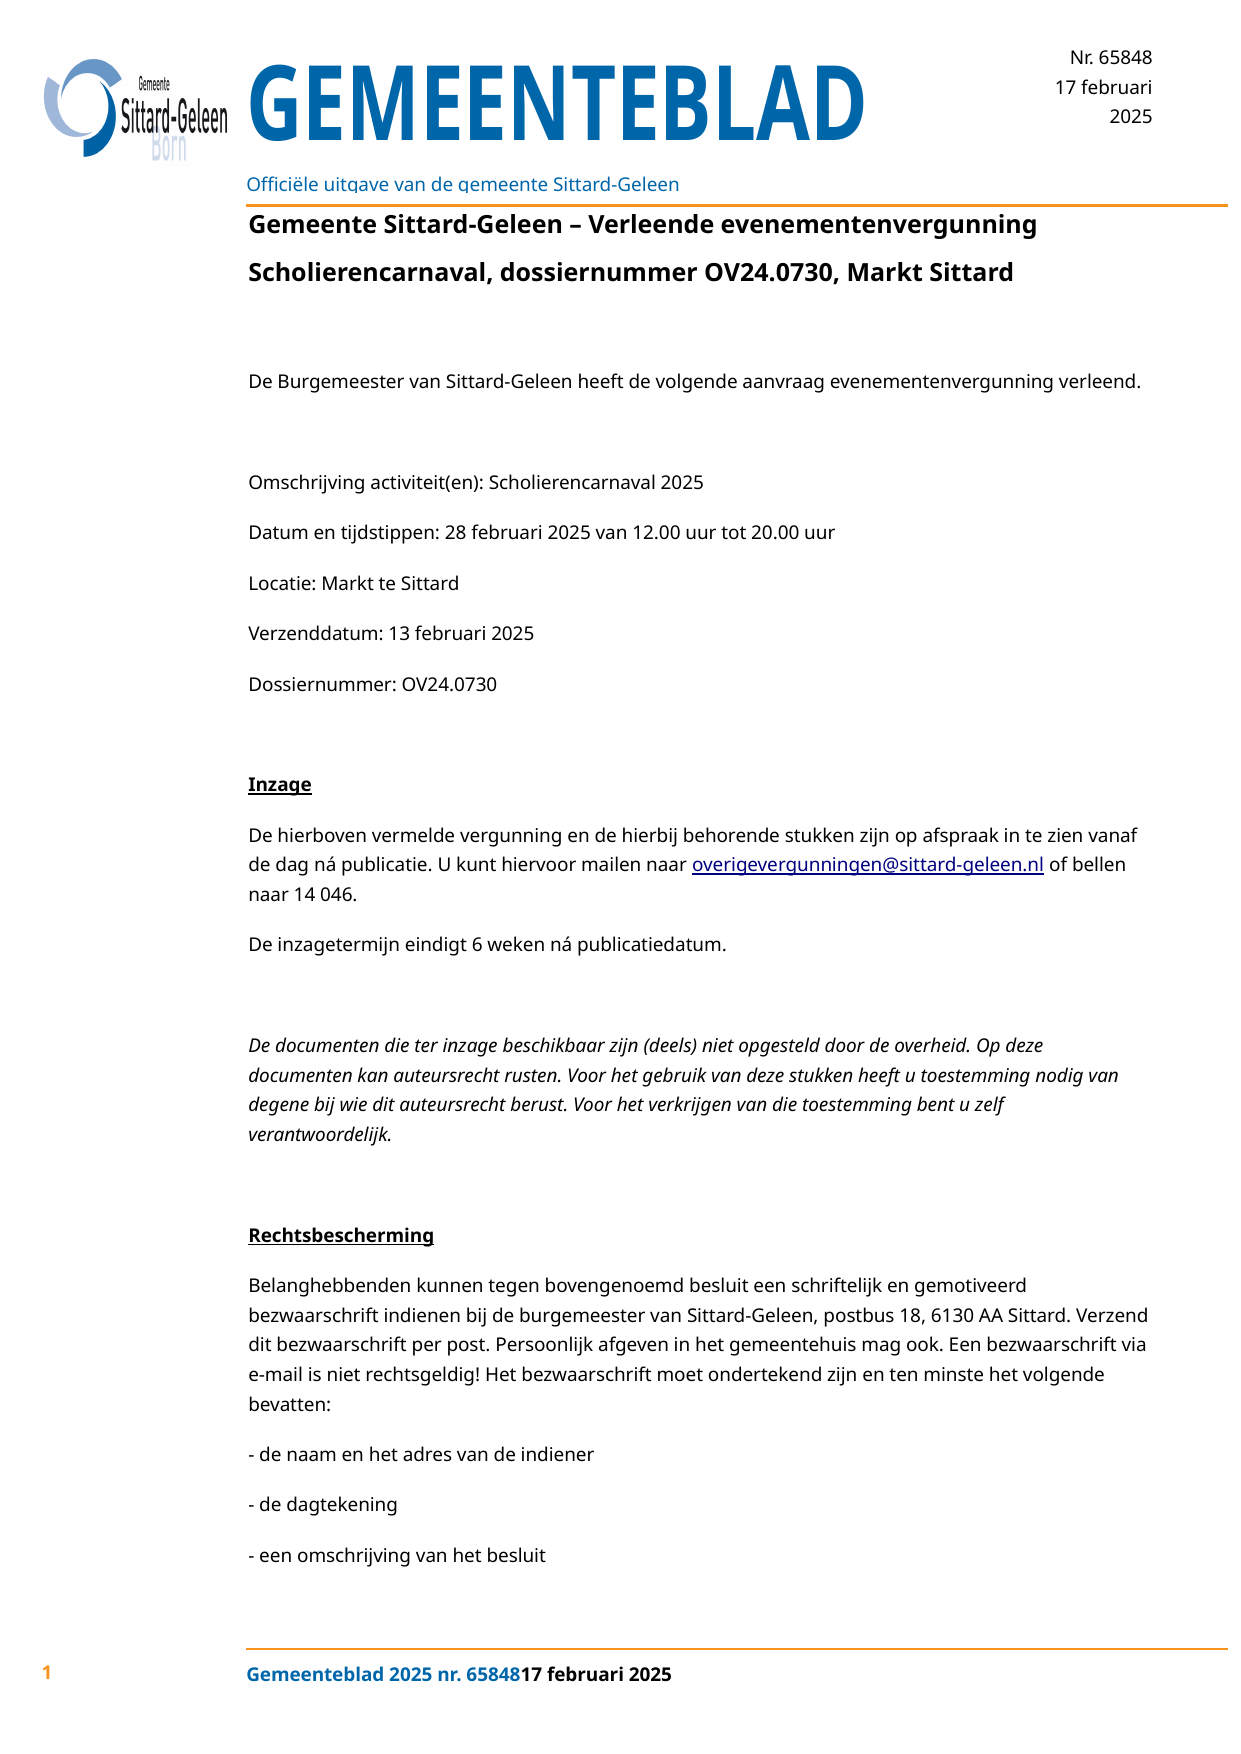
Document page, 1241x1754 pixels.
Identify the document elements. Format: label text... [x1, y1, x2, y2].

text De documenten die ter inzage beschikbaar zijn (deels) niet opgesteld door de overheid. Op deze documenten kan auteursrecht rusten. Voor het gebruik van deze stukken heeft u toestemming nodig van degene bij wie dit auteursrecht berust. Voor het verkrijgen van die toestemming bent u zelf verantwoordelijk. [248, 1032, 1152, 1147]
text Inzage [248, 772, 1152, 797]
text De Burgemeester van Sittard-Geleen heeft de volgende aanvraag evenementenvergunning verleend. [248, 368, 1152, 394]
text Belanghebbenden kunnen tegen bovengenoemd besluit een schriftelijk en gemotiveerd bezwaarschrift indienen bij de burgemeester van Sittard-Geleen, postbus 18, 6130 AA Sittard. Verzend dit bezwaarschrift per post. Persoonlijk afgeven in het gemeentehuis mag ook. Een bezwaarschrift via e-mail is niet rechtsgeldig! Het bezwaarschrift moet ondertekend zijn en ten minste het volgende bevatten: [248, 1272, 1152, 1417]
text Omschrijving activiteit(en): Scholierencarnaval 2025 [248, 469, 1152, 495]
text Datum en tijdstippen: 28 februari 2025 van 12.00 uur tot 20.00 uur [248, 519, 1152, 545]
text - de naam en het adres van de indiener [248, 1441, 1152, 1467]
text De hierboven vermelde vergunning en de hierbij behorende stukken zijn op afspraak in te zien vanaf de dag ná publicatie. U kunt hiervoor mailen naar overigevergunningen@sittard-geleen.nl of bellen naar 14 046. [248, 822, 1152, 907]
text Verzenddatum: 13 februari 2025 [248, 620, 1152, 646]
text Dossiernummer: OV24.0730 [248, 671, 1152, 697]
text Gemeente Sittard-Geleen – Verleende evenementenvergunning Scholierencarnaval, dossiernummer OV24.0730, Markt Sittard [248, 207, 1152, 288]
text Rechtsbescherming [248, 1222, 1152, 1248]
text De inzagetermijn eindigt 6 weken ná publicatiedatum. [248, 932, 1152, 957]
text - een omschrijving van het besluit [248, 1542, 1152, 1568]
text Locatie: Markt te Sittard [248, 570, 1152, 596]
picture [41, 47, 231, 172]
text - de dagtekening [248, 1492, 1152, 1517]
